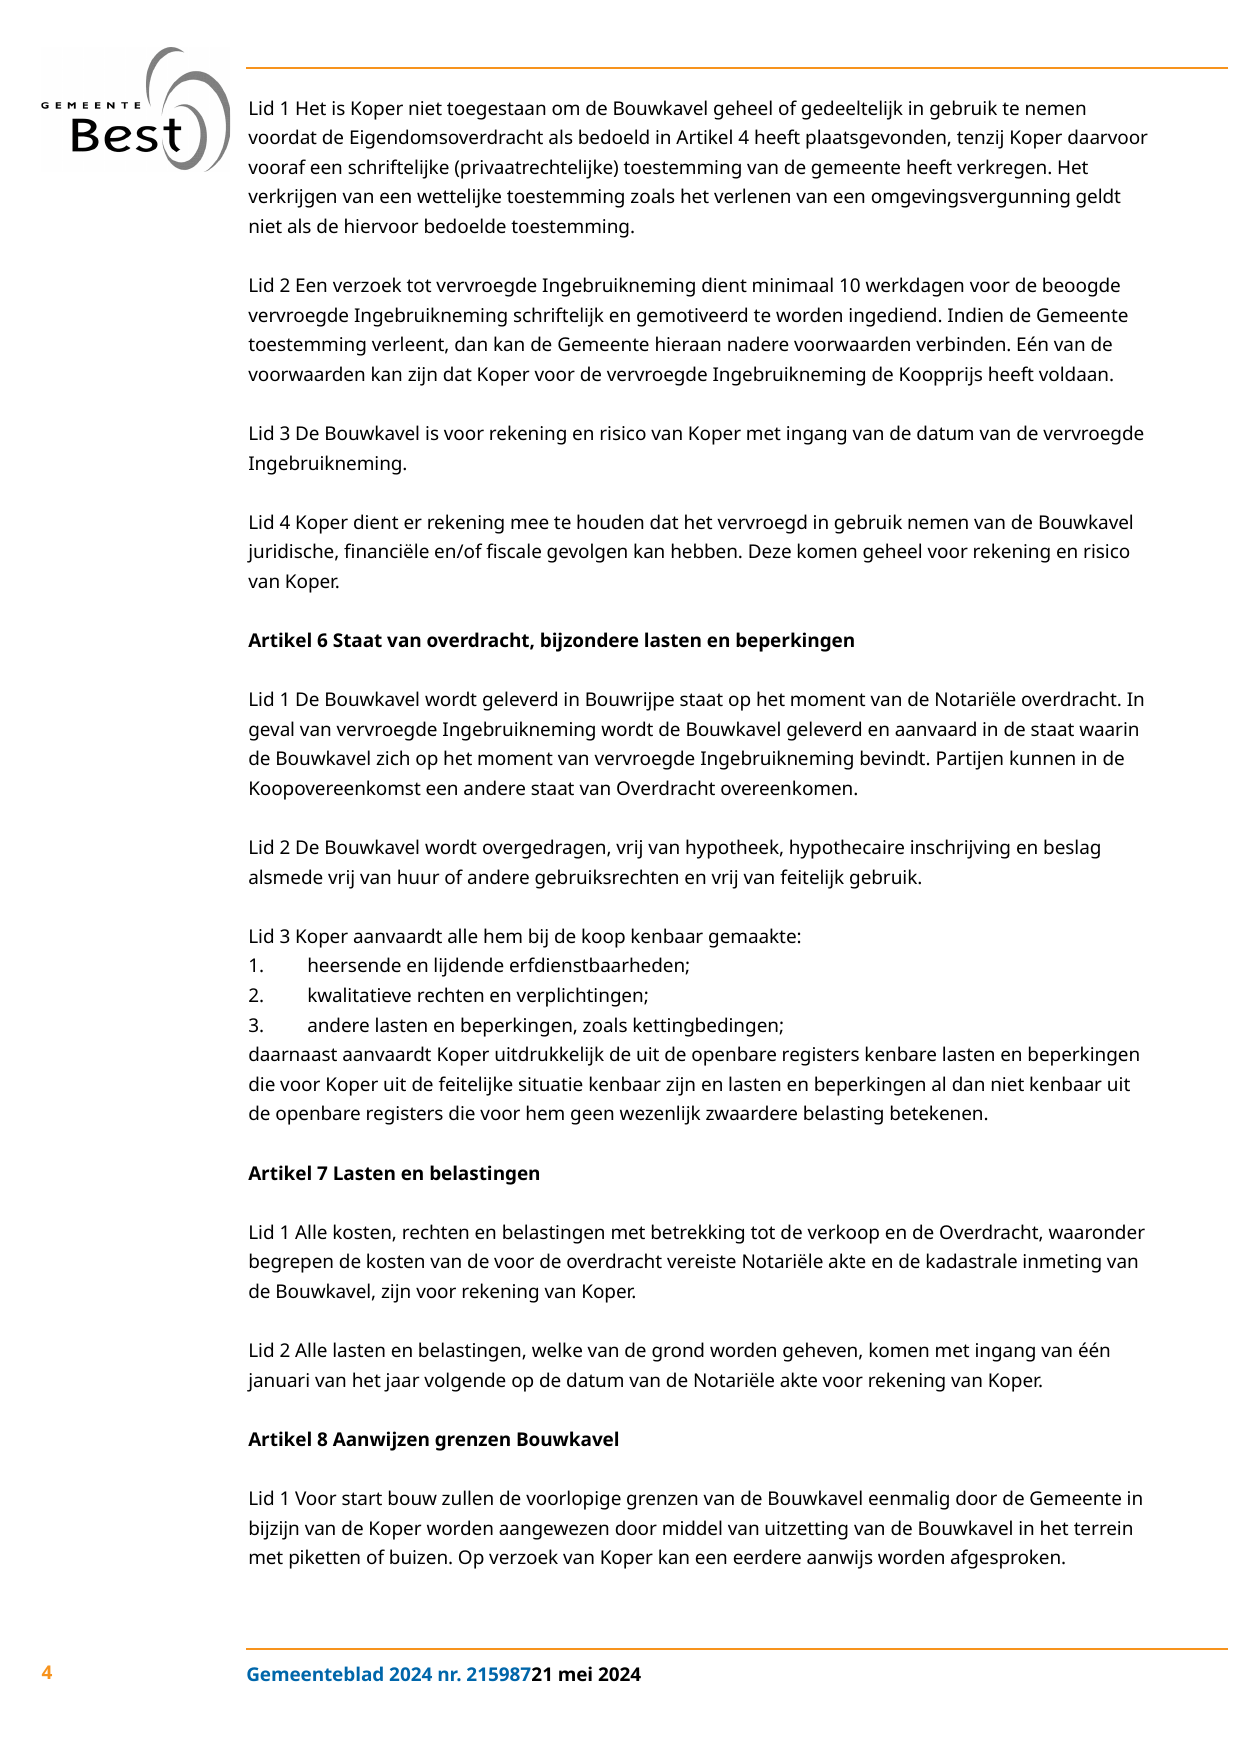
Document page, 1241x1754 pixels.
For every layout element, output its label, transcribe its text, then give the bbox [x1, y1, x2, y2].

text Artikel 7 Lasten en belastingen [248, 1160, 1152, 1186]
list andere lasten en beperkingen, zoals kettingbedingen; [248, 1012, 1152, 1038]
text Lid 1 De Bouwkavel wordt geleverd in Bouwrijpe staat op het moment van de Notariële overdracht. In geval van vervroegde Ingebruikneming wordt de Bouwkavel geleverd en aanvaard in de staat waarin de Bouwkavel zich op het moment van vervroegde Ingebruikneming bevindt. Partijen kunnen in de Koopovereenkomst een andere staat van Overdracht overeenkomen. [248, 686, 1152, 801]
text Artikel 6 Staat van overdracht, bijzondere lasten en beperkingen [248, 627, 1152, 653]
text Lid 2 Een verzoek tot vervroegde Ingebruikneming dient minimaal 10 werkdagen voor de beoogde vervroegde Ingebruikneming schriftelijk en gemotiveerd te worden ingediend. Indien de Gemeente toestemming verleent, dan kan de Gemeente hieraan nadere voorwaarden verbinden. Eén van de voorwaarden kan zijn dat Koper voor de vervroegde Ingebruikneming de Koopprijs heeft voldaan. [248, 272, 1152, 387]
text Artikel 8 Aanwijzen grenzen Bouwkavel [248, 1426, 1152, 1452]
text Lid 3 De Bouwkavel is voor rekening en risico van Koper met ingang van de datum van de vervroegde Ingebruikneming. [248, 420, 1152, 476]
text Lid 4 Koper dient er rekening mee te houden dat het vervroegd in gebruik nemen van de Bouwkavel juridische, financiële en/of fiscale gevolgen kan hebben. Deze komen geheel voor rekening en risico van Koper. [248, 509, 1152, 594]
text Lid 2 Alle lasten en belastingen, welke van de grond worden geheven, komen met ingang van één januari van het jaar volgende op de datum van de Notariële akte voor rekening van Koper. [248, 1337, 1152, 1393]
list heersende en lijdende erfdienstbaarheden; [248, 953, 1152, 978]
text Lid 1 Voor start bouw zullen de voorlopige grenzen van de Bouwkavel eenmalig door de Gemeente in bijzijn van de Koper worden aangewezen door middel van uitzetting van de Bouwkavel in het terrein met piketten of buizen. Op verzoek van Koper kan een eerdere aanwijs worden afgesproken. [248, 1485, 1152, 1570]
picture [41, 47, 231, 172]
list kwalitatieve rechten en verplichtingen; [248, 982, 1152, 1008]
text Lid 1 Alle kosten, rechten en belastingen met betrekking tot de verkoop en de Overdracht, waaronder begrepen de kosten van de voor de overdracht vereiste Notariële akte en de kadastrale inmeting van de Bouwkavel, zijn voor rekening van Koper. [248, 1219, 1152, 1304]
text Lid 3 Koper aanvaardt alle hem bij de koop kenbaar gemaakte: [248, 923, 1152, 949]
text daarnaast aanvaardt Koper uitdrukkelijk de uit de openbare registers kenbare lasten en beperkingen die voor Koper uit de feitelijke situatie kenbaar zijn en lasten en beperkingen al dan niet kenbaar uit de openbare registers die voor hem geen wezenlijk zwaardere belasting betekenen. [248, 1041, 1152, 1126]
text Lid 1 Het is Koper niet toegestaan om de Bouwkavel geheel of gedeeltelijk in gebruik te nemen voordat de Eigendomsoverdracht als bedoeld in Artikel 4 heeft plaatsgevonden, tenzij Koper daarvoor vooraf een schriftelijke (privaatrechtelijke) toestemming van de gemeente heeft verkregen. Het verkrijgen van een wettelijke toestemming zoals het verlenen van een omgevingsvergunning geldt niet als de hiervoor bedoelde toestemming. [248, 95, 1152, 239]
text Lid 2 De Bouwkavel wordt overgedragen, vrij van hypotheek, hypothecaire inschrijving en beslag alsmede vrij van huur of andere gebruiksrechten en vrij van feitelijk gebruik. [248, 834, 1152, 890]
